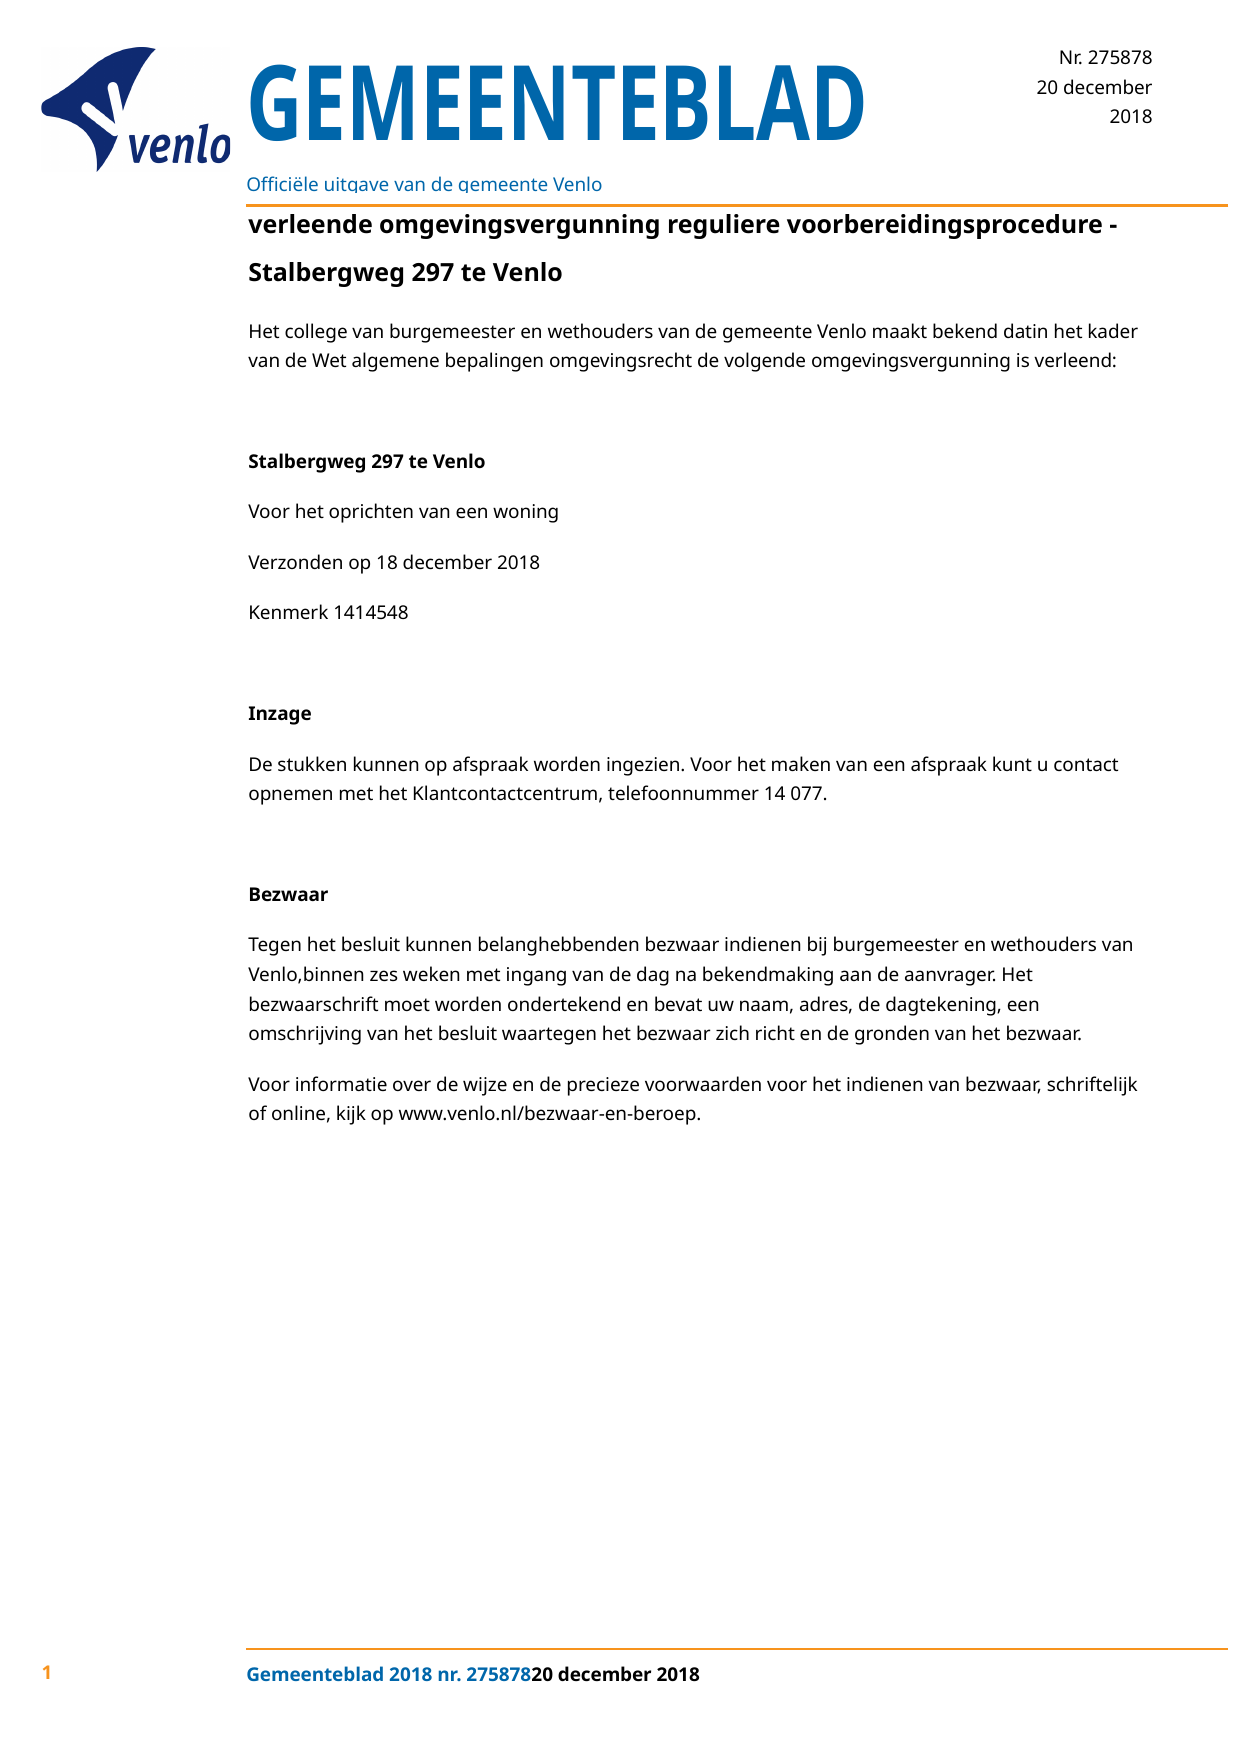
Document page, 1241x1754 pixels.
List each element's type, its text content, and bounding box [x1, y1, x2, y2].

text Bezwaar [248, 881, 1152, 907]
picture [41, 47, 231, 172]
text Kenmerk 1414548 [248, 599, 1152, 625]
text Voor informatie over de wijze en de precieze voorwaarden voor het indienen van bezwaar, schriftelijk of online, kijk op www.venlo.nl/bezwaar-en-beroep. [248, 1071, 1152, 1126]
text Tegen het besluit kunnen belanghebbenden bezwaar indienen bij burgemeester en wethouders van Venlo,binnen zes weken met ingang van de dag na bekendmaking aan de aanvrager. Het bezwaarschrift moet worden ondertekend en bevat uw naam, adres, de dagtekening, een omschrijving van het besluit waartegen het bezwaar zich richt en de gronden van het bezwaar. [248, 932, 1152, 1046]
text Verzonden op 18 december 2018 [248, 549, 1152, 575]
text verleende omgevingsvergunning reguliere voorbereidingsprocedure - Stalbergweg 297 te Venlo [248, 207, 1152, 288]
text Het college van burgemeester en wethouders van de gemeente Venlo maakt bekend datin het kader van de Wet algemene bepalingen omgevingsrecht de volgende omgevingsvergunning is verleend: [248, 318, 1152, 373]
text Voor het oprichten van een woning [248, 499, 1152, 524]
text Stalbergweg 297 te Venlo [248, 448, 1152, 474]
text Inzage [248, 700, 1152, 726]
text De stukken kunnen op afspraak worden ingezien. Voor het maken van een afspraak kunt u contact opnemen met het Klantcontactcentrum, telefoonnummer 14 077. [248, 751, 1152, 806]
